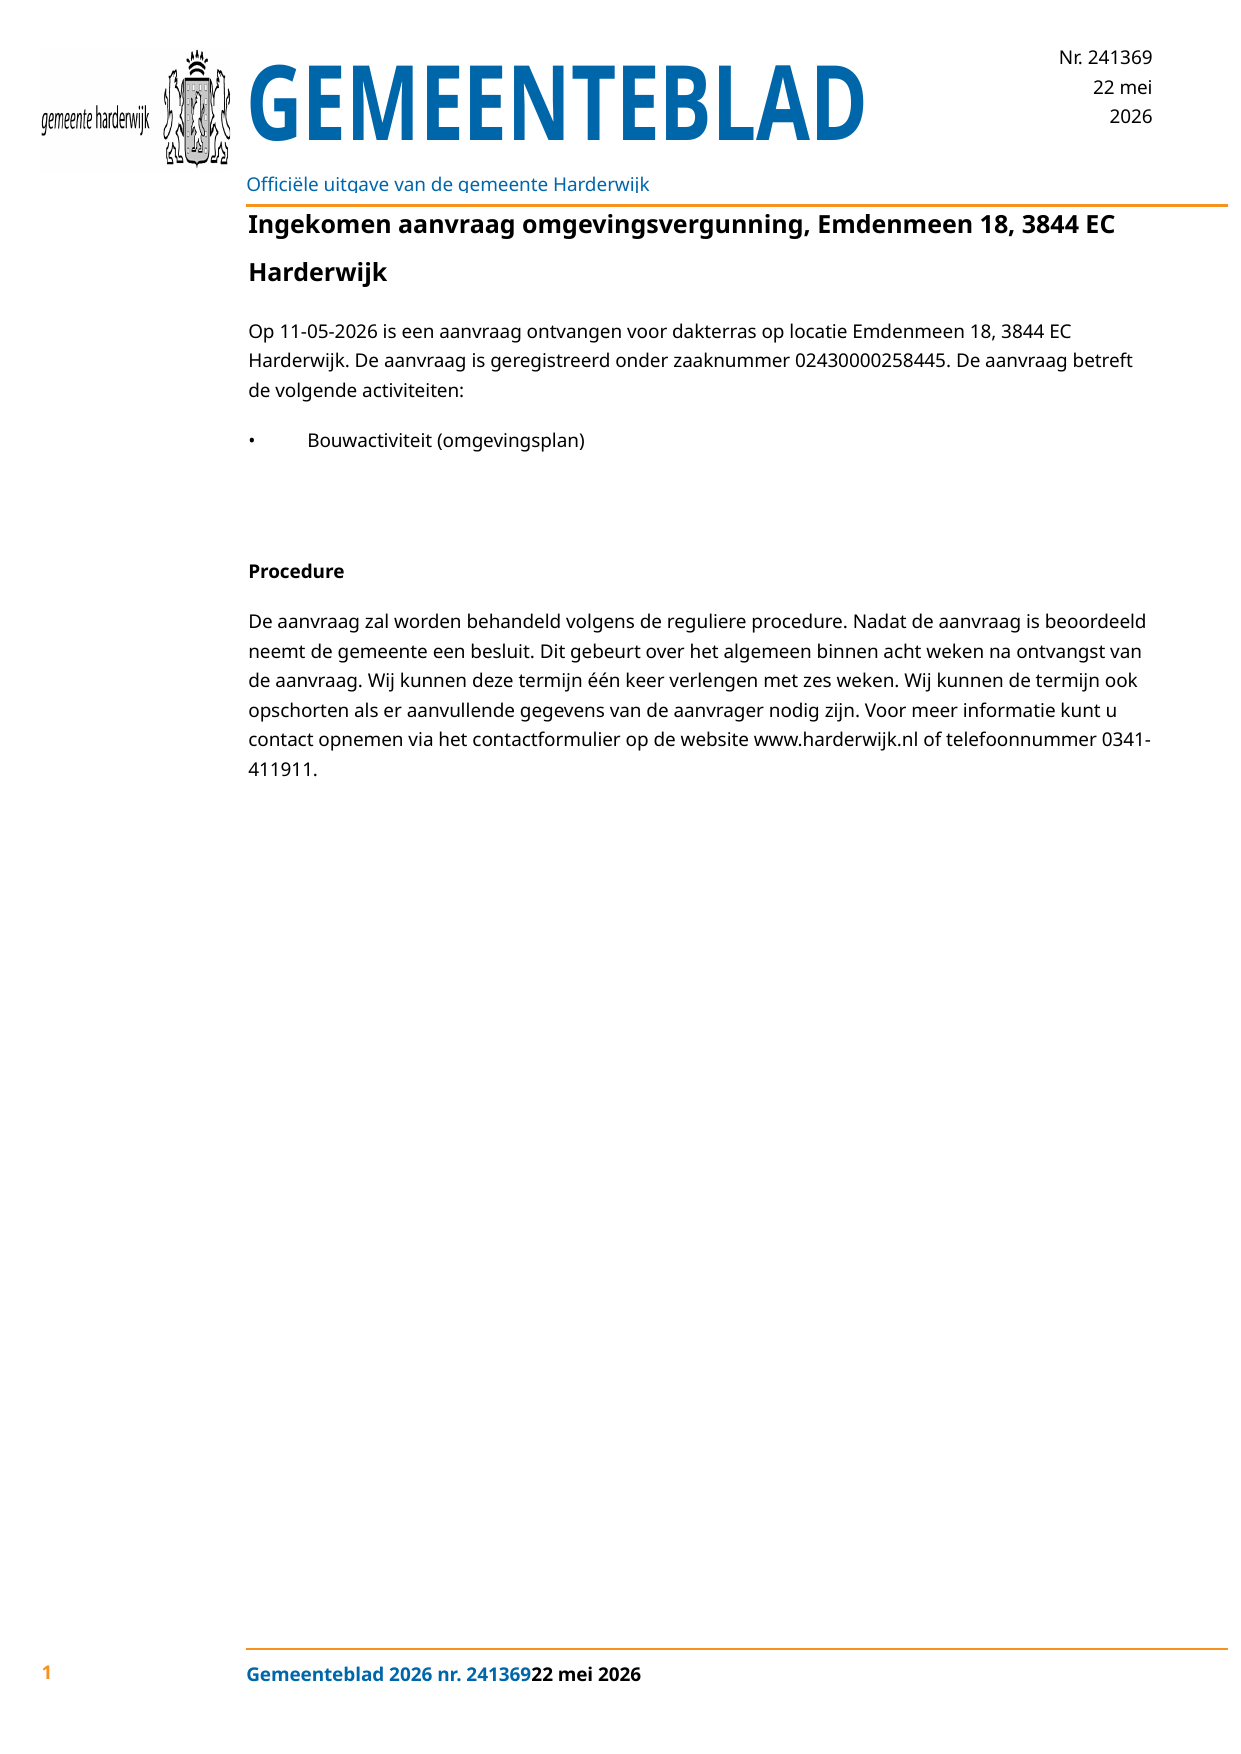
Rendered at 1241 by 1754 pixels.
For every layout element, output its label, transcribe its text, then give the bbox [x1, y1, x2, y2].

text Ingekomen aanvraag omgevingsvergunning, Emdenmeen 18, 3844 EC Harderwijk [248, 207, 1152, 288]
text De aanvraag zal worden behandeld volgens de reguliere procedure. Nadat de aanvraag is beoordeeld neemt de gemeente een besluit. Dit gebeurt over het algemeen binnen acht weken na ontvangst van de aanvraag. Wij kunnen deze termijn één keer verlengen met zes weken. Wij kunnen de termijn ook opschorten als er aanvullende gegevens van de aanvrager nodig zijn. Voor meer informatie kunt u contact opnemen via het contactformulier op de website www.harderwijk.nl of telefoonnummer 0341-411911. [248, 608, 1152, 782]
text Op 11-05-2026 is een aanvraag ontvangen voor dakterras op locatie Emdenmeen 18, 3844 EC Harderwijk. De aanvraag is geregistreerd onder zaaknummer 02430000258445. De aanvraag betreft de volgende activiteiten: [248, 318, 1152, 403]
picture [41, 47, 231, 172]
list Bouwactiviteit (omgevingsplan) [248, 427, 1152, 453]
text Procedure [248, 558, 1152, 584]
